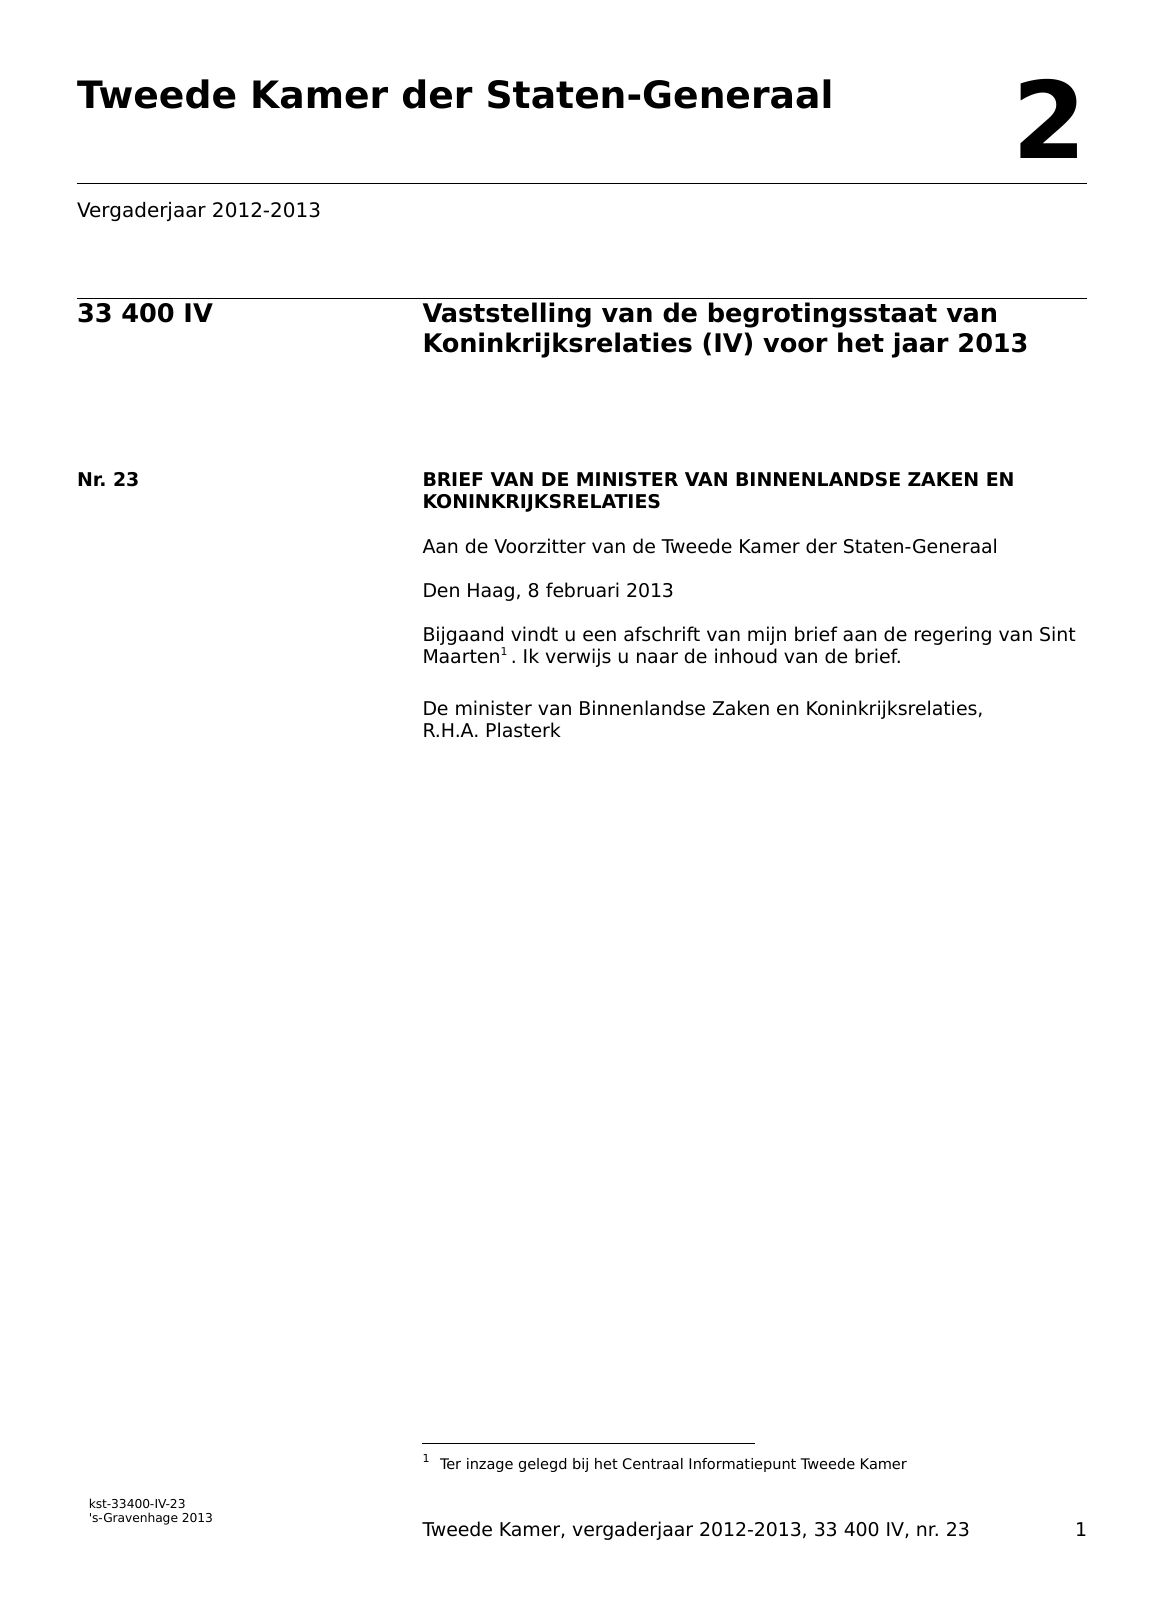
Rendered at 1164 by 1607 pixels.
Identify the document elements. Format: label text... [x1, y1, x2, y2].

table_header 2 [886, 59, 1087, 183]
text Aan de Voorzitter van de Tweede Kamer der Staten-Generaal [422, 536, 1087, 557]
text 's-Gravenhage 2013 [88, 1511, 323, 1525]
text Den Haag, 8 februari 2013 [422, 580, 1087, 602]
table_header Tweede Kamer der Staten-Generaal [77, 59, 886, 183]
text kst-33400-IV-23 [88, 1497, 323, 1511]
text Ter inzage gelegd bij het Centraal Informatiepunt Tweede Kamer [422, 1452, 1087, 1474]
text De minister van Binnenlandse Zaken en Koninkrijksrelaties, R.H.A. Plasterk [422, 698, 1087, 742]
subtitle 33 400 IV Vaststelling van de begrotingsstaat van Koninkrijksrelaties (IV) voor het jaar 2013 [77, 299, 1087, 358]
table_cell Vergaderjaar 2012-2013 [77, 184, 1087, 298]
subtitle Nr. 23 BRIEF VAN DE MINISTER VAN BINNENLANDSE ZAKEN EN KONINKRIJKSRELATIES [77, 469, 1087, 513]
text Bijgaand vindt u een afschrift van mijn brief aan de regering van Sint Maarten. Ik verwijs u naar de inhoud van de brief. [422, 624, 1087, 668]
